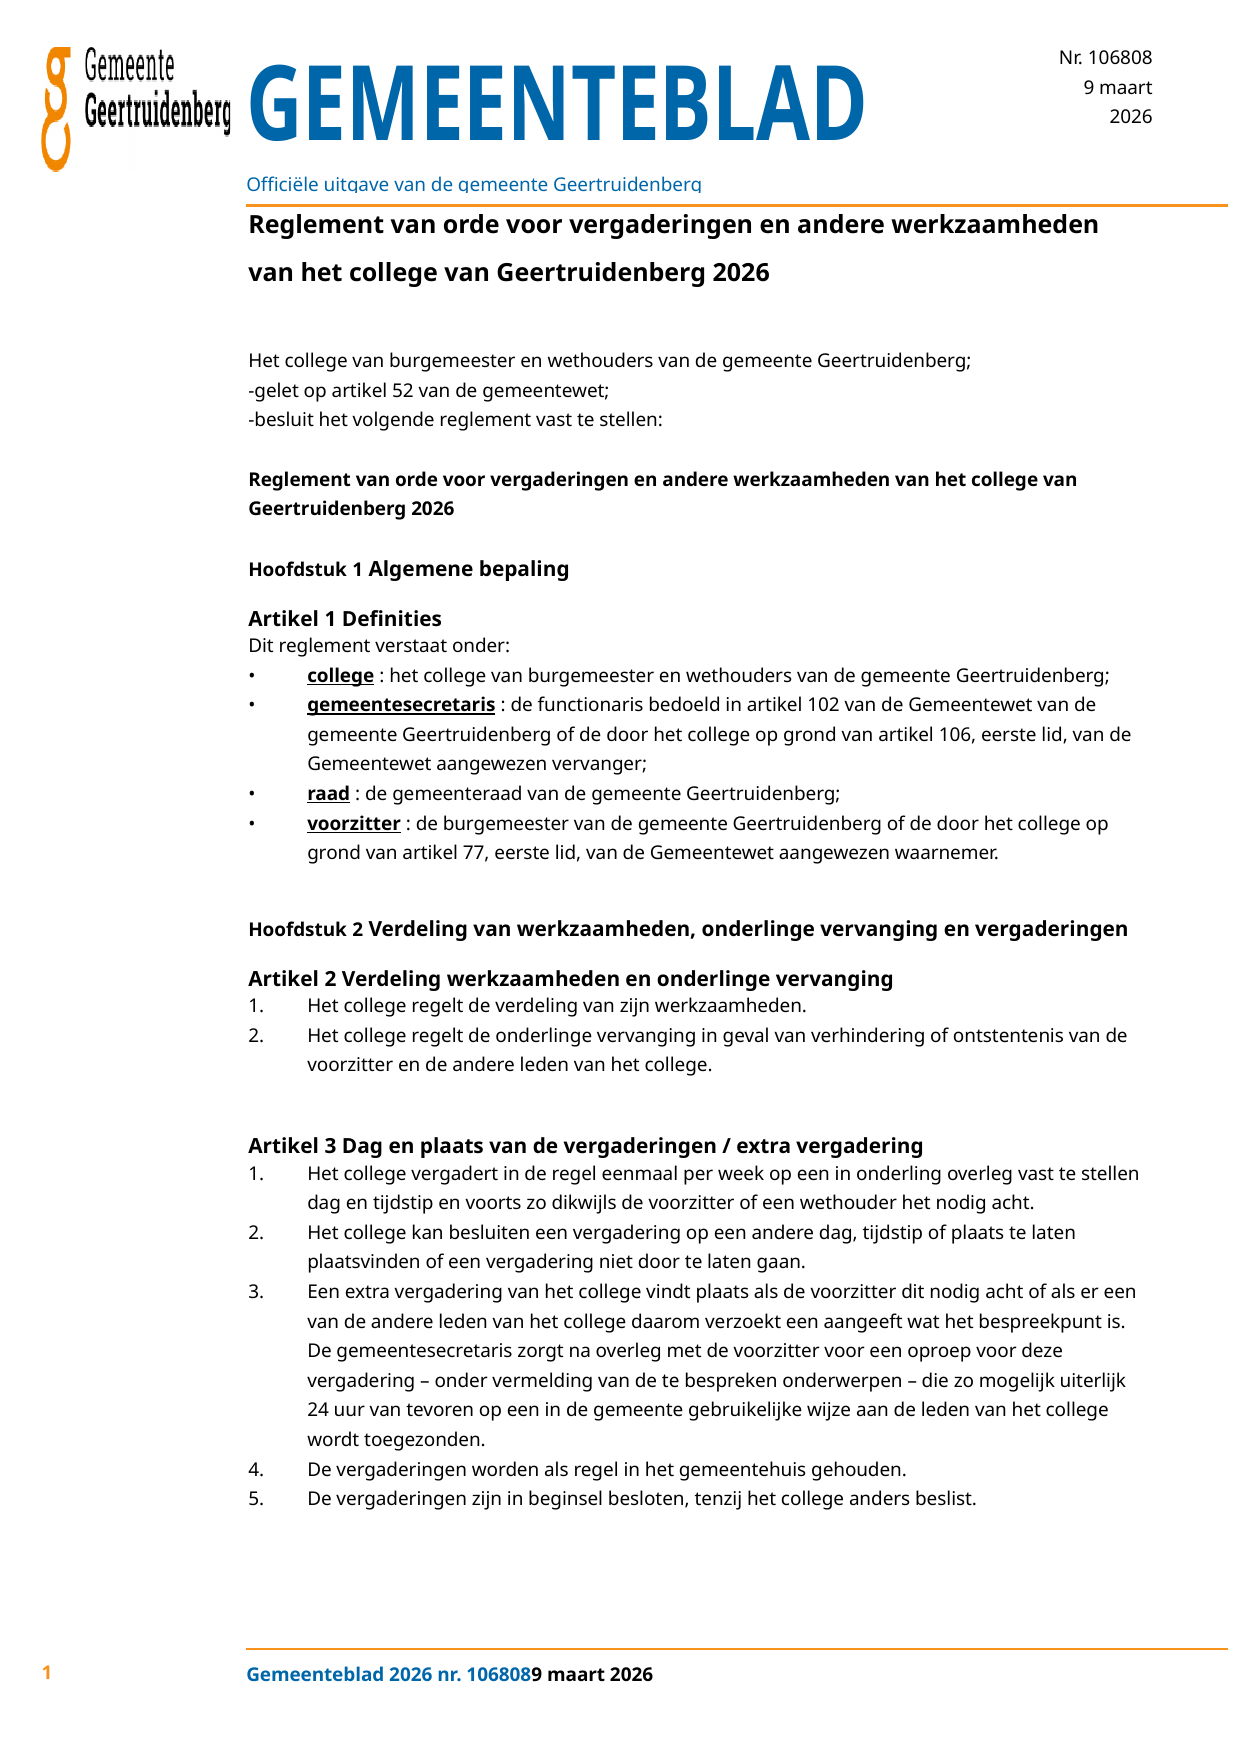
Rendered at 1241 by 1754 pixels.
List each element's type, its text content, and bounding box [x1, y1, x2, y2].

list college : het college van burgemeester en wethouders van de gemeente Geertruidenberg; [248, 662, 1152, 688]
list raad : de gemeenteraad van de gemeente Geertruidenberg; [248, 780, 1152, 806]
text Dit reglement verstaat onder: [248, 632, 1152, 658]
text Het college van burgemeester en wethouders van de gemeente Geertruidenberg; [248, 347, 1152, 373]
text Hoofdstuk 1 Algemene bepaling [248, 554, 1152, 583]
text -besluit het volgende reglement vast te stellen: [248, 407, 1152, 432]
list De vergaderingen worden als regel in het gemeentehuis gehouden. [248, 1456, 1152, 1481]
text Artikel 1 Definities [248, 604, 1152, 632]
text -gelet op artikel 52 van de gemeentewet; [248, 377, 1152, 403]
text Artikel 3 Dag en plaats van de vergaderingen / extra vergadering [248, 1131, 1152, 1160]
list Een extra vergadering van het college vindt plaats als de voorzitter dit nodig acht of als er een van de andere leden van het college daarom verzoekt een aangeeft wat het bespreekpunt is. De gemeentesecretaris zorgt na overleg met de voorzitter voor een oproep voor deze vergadering – onder vermelding van de te bespreken onderwerpen – die zo mogelijk uiterlijk 24 uur van tevoren op een in de gemeente gebruikelijke wijze aan de leden van het college wordt toegezonden. [248, 1278, 1152, 1452]
list Het college kan besluiten een vergadering op een andere dag, tijdstip of plaats te laten plaatsvinden of een vergadering niet door te laten gaan. [248, 1219, 1152, 1274]
picture [41, 47, 231, 172]
list gemeentesecretaris : de functionaris bedoeld in artikel 102 van de Gemeentewet van de gemeente Geertruidenberg of de door het college op grond van artikel 106, eerste lid, van de Gemeentewet aangewezen vervanger; [248, 691, 1152, 776]
list De vergaderingen zijn in beginsel besloten, tenzij het college anders beslist. [248, 1485, 1152, 1511]
list Het college regelt de verdeling van zijn werkzaamheden. [248, 992, 1152, 1018]
text Artikel 2 Verdeling werkzaamheden en onderlinge vervanging [248, 964, 1152, 992]
text Hoofdstuk 2 Verdeling van werkzaamheden, onderlinge vervanging en vergaderingen [248, 914, 1152, 943]
list Het college vergadert in de regel eenmaal per week op een in onderling overleg vast te stellen dag en tijdstip en voorts zo dikwijls de voorzitter of een wethouder het nodig acht. [248, 1160, 1152, 1215]
list Het college regelt de onderlinge vervanging in geval van verhindering of ontstentenis van de voorzitter en de andere leden van het college. [248, 1022, 1152, 1077]
list voorzitter : de burgemeester van de gemeente Geertruidenberg of de door het college op grond van artikel 77, eerste lid, van de Gemeentewet aangewezen waarnemer. [248, 810, 1152, 865]
text Reglement van orde voor vergaderingen en andere werkzaamheden van het college van Geertruidenberg 2026 [248, 466, 1152, 521]
text Reglement van orde voor vergaderingen en andere werkzaamheden van het college van Geertruidenberg 2026 [248, 207, 1152, 288]
